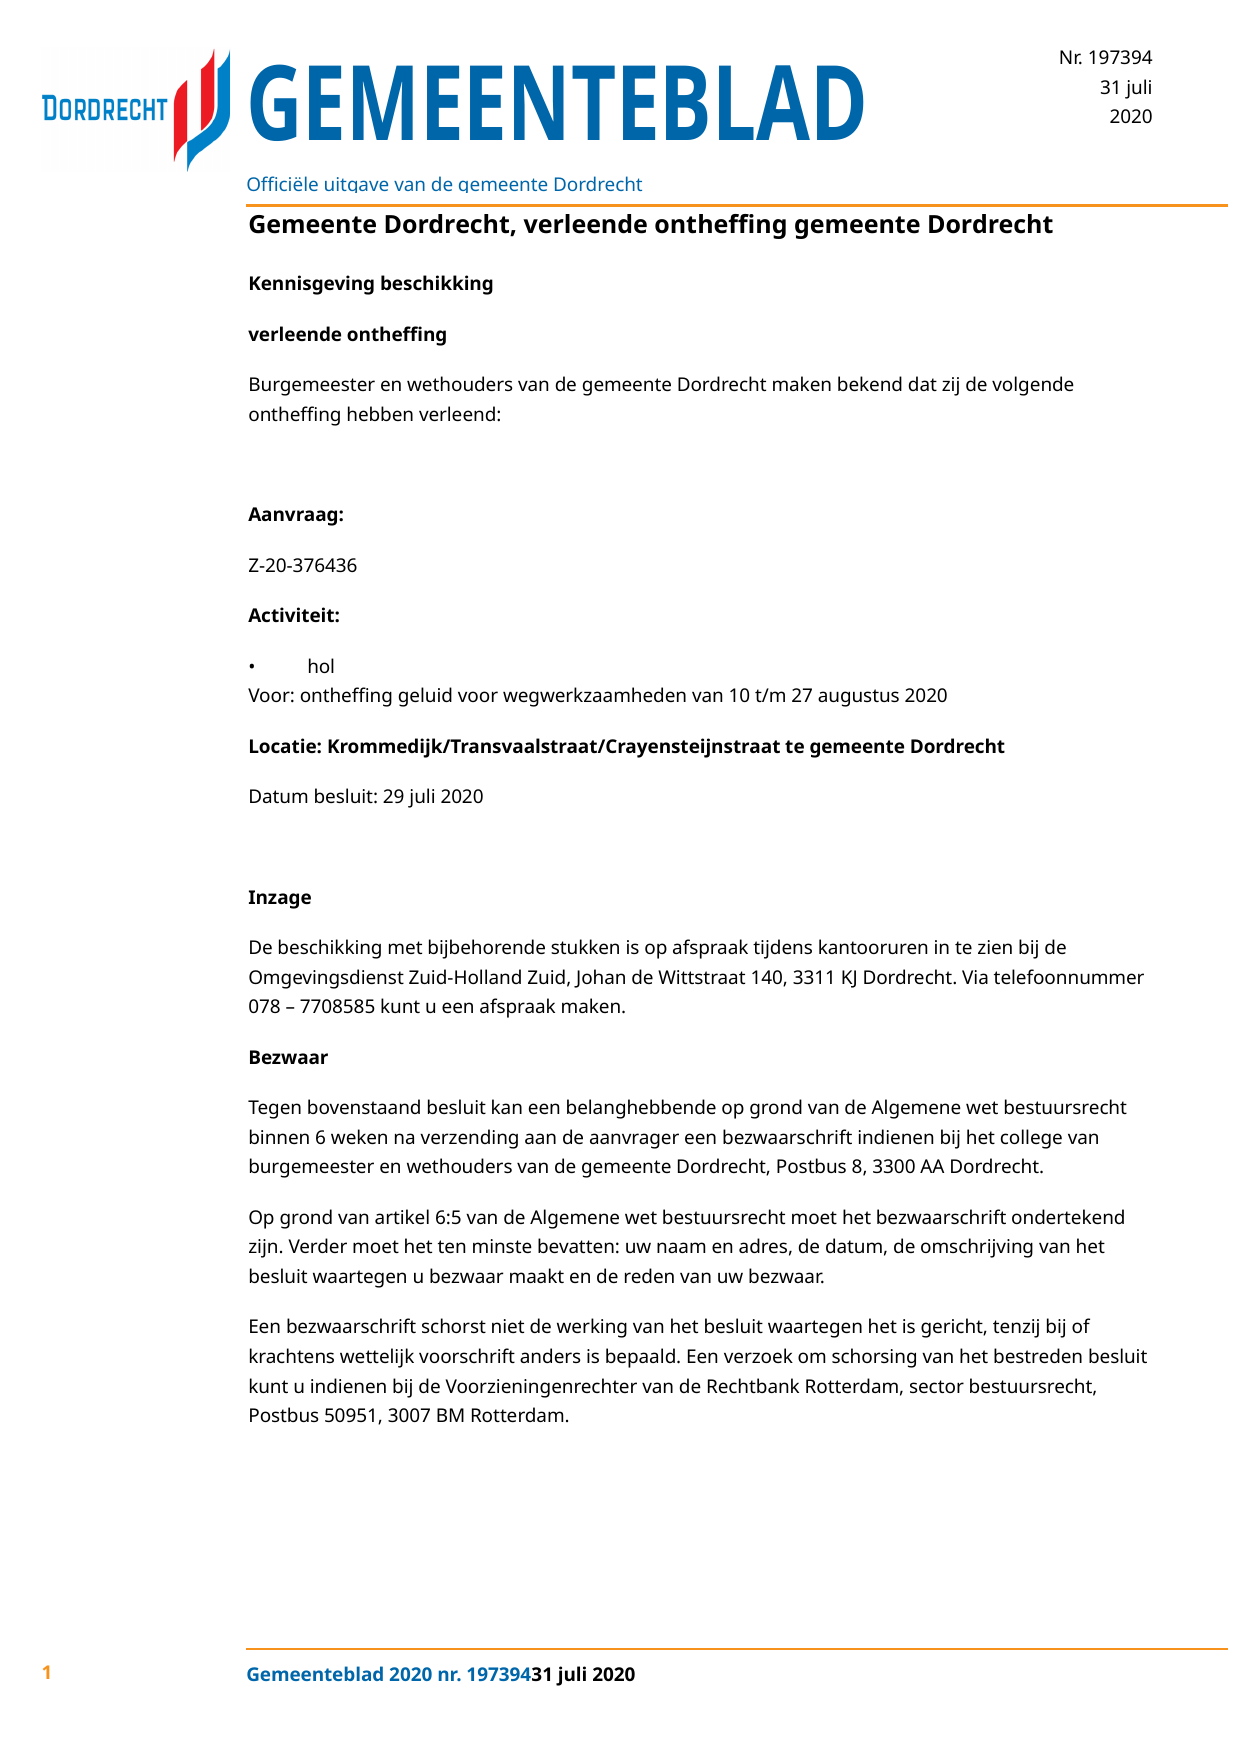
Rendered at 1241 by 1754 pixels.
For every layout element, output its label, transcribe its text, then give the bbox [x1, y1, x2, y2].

text Voor: ontheffing geluid voor wegwerkzaamheden van 10 t/m 27 augustus 2020 [248, 682, 1152, 708]
text Inzage [248, 884, 1152, 910]
text Tegen bovenstaand besluit kan een belanghebbende op grond van de Algemene wet bestuursrecht binnen 6 weken na verzending aan de aanvrager een bezwaarschrift indienen bij het college van burgemeester en wethouders van de gemeente Dordrecht, Postbus 8, 3300 AA Dordrecht. [248, 1094, 1152, 1179]
text Burgemeester en wethouders van de gemeente Dordrecht maken bekend dat zij de volgende ontheffing hebben verleend: [248, 371, 1152, 426]
text Gemeente Dordrecht, verleende ontheffing gemeente Dordrecht [248, 207, 1152, 241]
text De beschikking met bijbehorende stukken is op afspraak tijdens kantooruren in te zien bij de Omgevingsdienst Zuid-Holland Zuid, Johan de Wittstraat 140, 3311 KJ Dordrecht. Via telefoonnummer 078 – 7708585 kunt u een afspraak maken. [248, 934, 1152, 1019]
text Aanvraag: [248, 502, 1152, 527]
text Een bezwaarschrift schorst niet de werking van het besluit waartegen het is gericht, tenzij bij of krachtens wettelijk voorschrift anders is bepaald. Een verzoek om schorsing van het bestreden besluit kunt u indienen bij de Voorzieningenrechter van de Rechtbank Rotterdam, sector bestuursrecht, Postbus 50951, 3007 BM Rotterdam. [248, 1314, 1152, 1428]
list hol [248, 653, 1152, 678]
text Locatie: Krommedijk/Transvaalstraat/Crayensteijnstraat te gemeente Dordrecht [248, 733, 1152, 758]
text Activiteit: [248, 602, 1152, 628]
text Op grond van artikel 6:5 van de Algemene wet bestuursrecht moet het bezwaarschrift ondertekend zijn. Verder moet het ten minste bevatten: uw naam en adres, de datum, de omschrijving van het besluit waartegen u bezwaar maakt en de reden van uw bezwaar. [248, 1204, 1152, 1289]
text verleende ontheffing [248, 321, 1152, 346]
picture [41, 47, 231, 172]
text Bezwaar [248, 1044, 1152, 1070]
text Z-20-376436 [248, 552, 1152, 578]
text Datum besluit: 29 juli 2020 [248, 783, 1152, 809]
text Kennisgeving beschikking [248, 270, 1152, 296]
